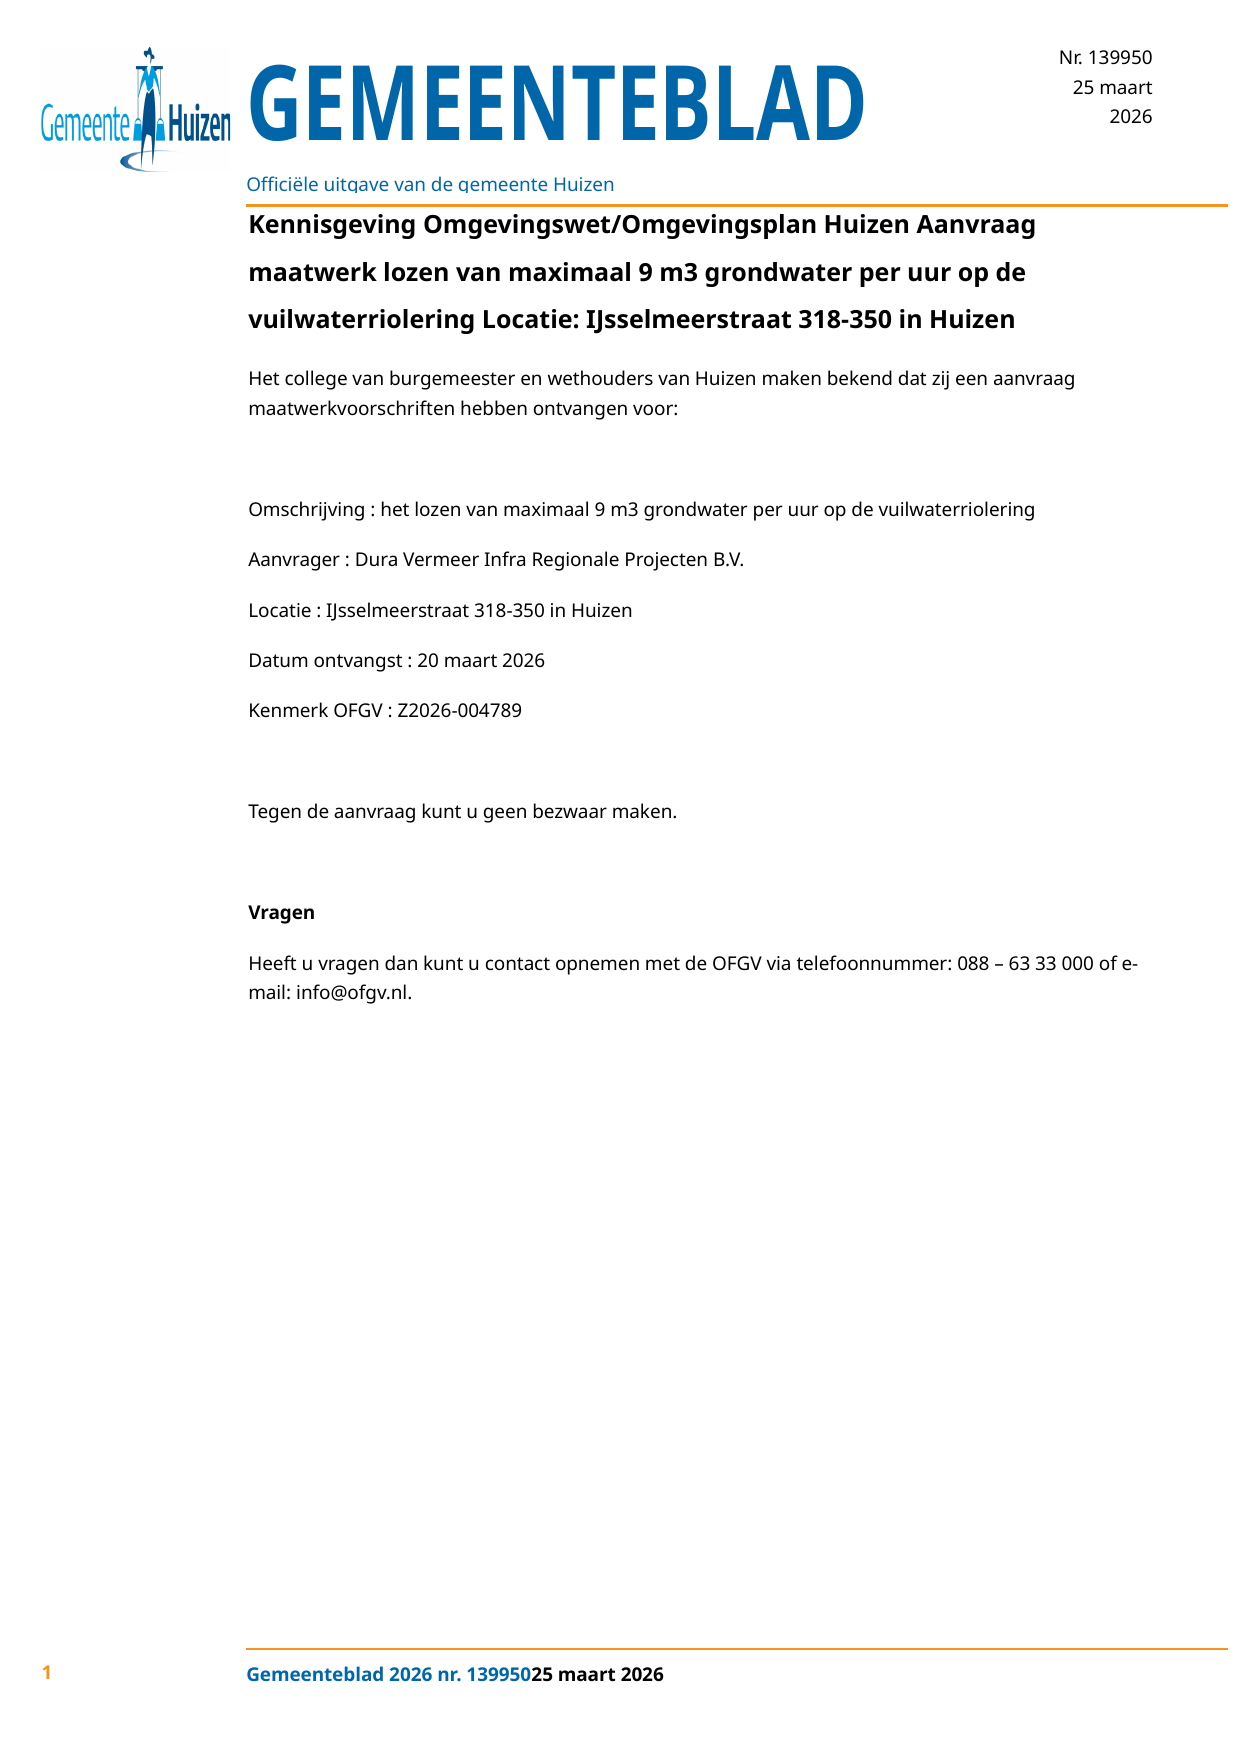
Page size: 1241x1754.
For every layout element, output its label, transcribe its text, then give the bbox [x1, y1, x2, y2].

text Heeft u vragen dan kunt u contact opnemen met de OFGV via telefoonnummer: 088 – 63 33 000 of e-mail: info@ofgv.nl. [248, 950, 1152, 1005]
text Het college van burgemeester en wethouders van Huizen maken bekend dat zij een aanvraag maatwerkvoorschriften hebben ontvangen voor: [248, 366, 1152, 421]
picture [41, 47, 231, 172]
text Kennisgeving Omgevingswet/Omgevingsplan Huizen Aanvraag maatwerk lozen van maximaal 9 m3 grondwater per uur op de vuilwaterriolering Locatie: IJsselmeerstraat 318-350 in Huizen [248, 207, 1152, 336]
text Locatie : IJsselmeerstraat 318-350 in Huizen [248, 597, 1152, 622]
text Datum ontvangst : 20 maart 2026 [248, 647, 1152, 673]
text Tegen de aanvraag kunt u geen bezwaar maken. [248, 798, 1152, 824]
text Vragen [248, 899, 1152, 925]
text Omschrijving : het lozen van maximaal 9 m3 grondwater per uur op de vuilwaterriolering [248, 496, 1152, 522]
text Aanvrager : Dura Vermeer Infra Regionale Projecten B.V. [248, 546, 1152, 572]
text Kenmerk OFGV : Z2026-004789 [248, 698, 1152, 723]
